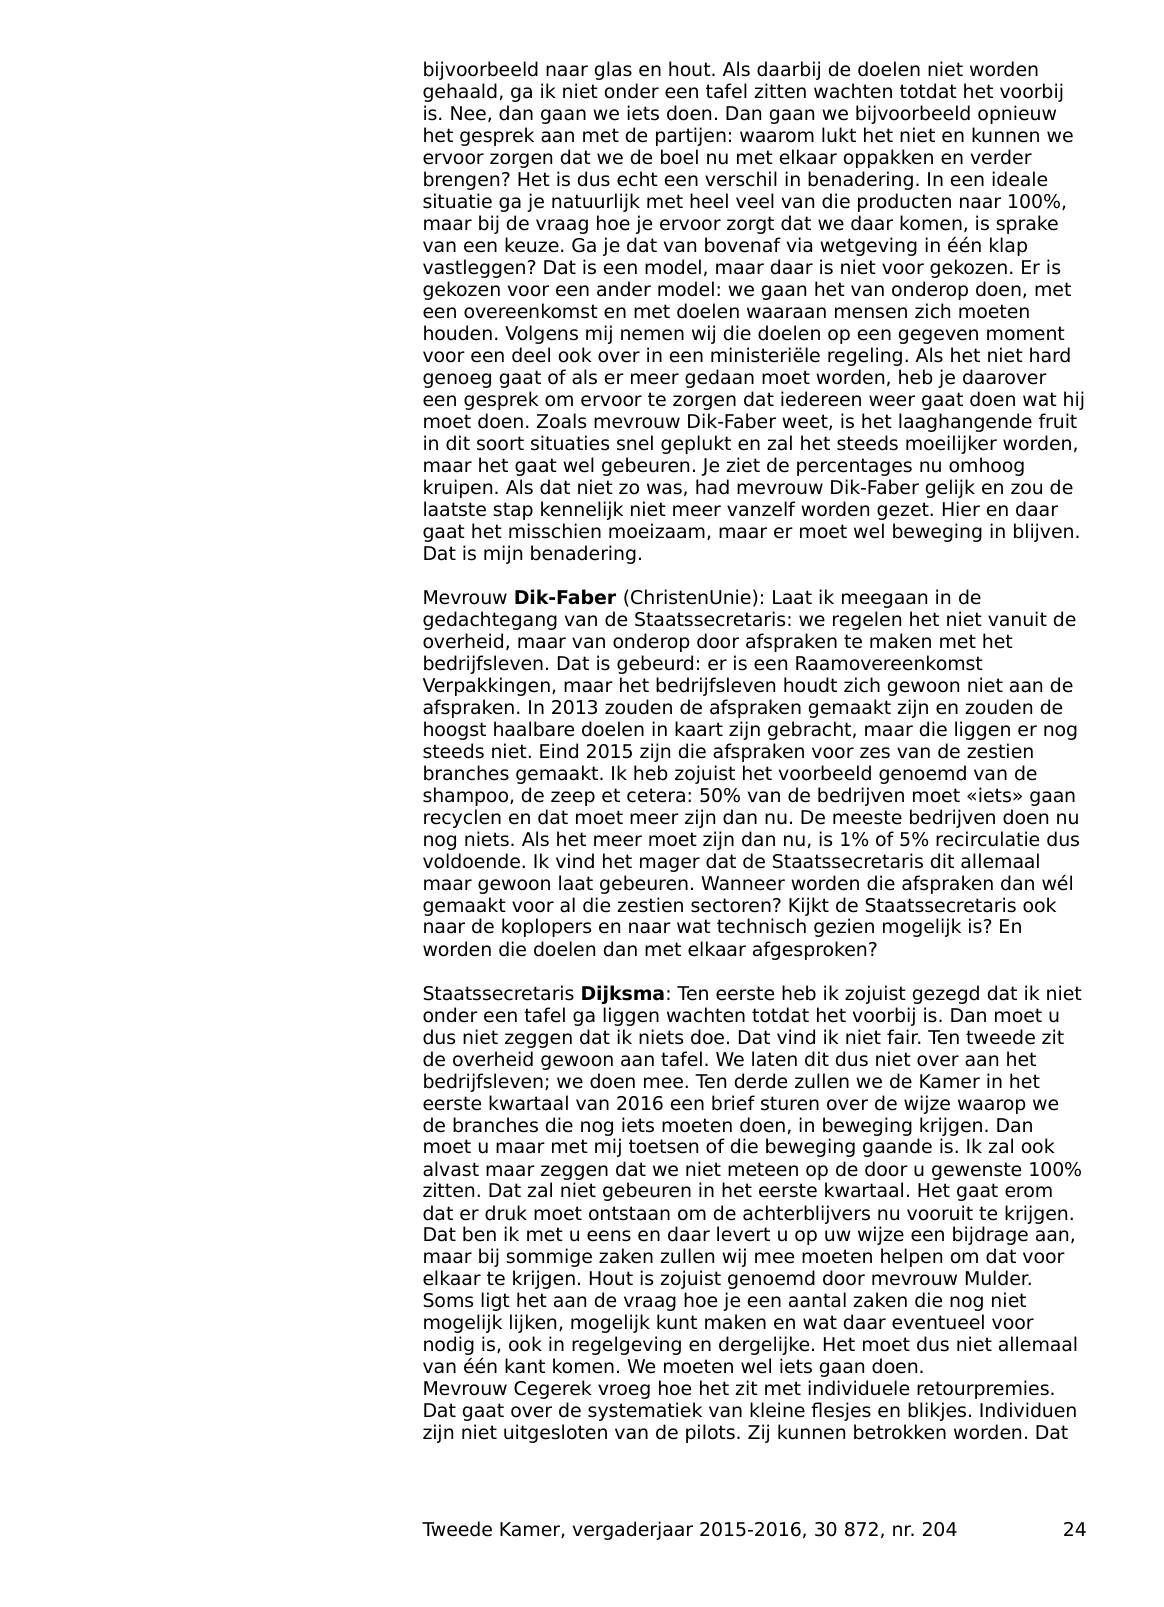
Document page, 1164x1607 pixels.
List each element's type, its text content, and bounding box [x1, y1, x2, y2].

text bijvoorbeeld naar glas en hout. Als daarbij de doelen niet worden gehaald, ga ik niet onder een tafel zitten wachten totdat het voorbij is. Nee, dan gaan we iets doen. Dan gaan we bijvoorbeeld opnieuw het gesprek aan met de partijen: waarom lukt het niet en kunnen we ervoor zorgen dat we de boel nu met elkaar oppakken en verder brengen? Het is dus echt een verschil in benadering. In een ideale situatie ga je natuurlijk met heel veel van die producten naar 100%, maar bij de vraag hoe je ervoor zorgt dat we daar komen, is sprake van een keuze. Ga je dat van bovenaf via wetgeving in één klap vastleggen? Dat is een model, maar daar is niet voor gekozen. Er is gekozen voor een ander model: we gaan het van onderop doen, met een overeenkomst en met doelen waaraan mensen zich moeten houden. Volgens mij nemen wij die doelen op een gegeven moment voor een deel ook over in een ministeriële regeling. Als het niet hard genoeg gaat of als er meer gedaan moet worden, heb je daarover een gesprek om ervoor te zorgen dat iedereen weer gaat doen wat hij moet doen. Zoals mevrouw Dik-Faber weet, is het laaghangende fruit in dit soort situaties snel geplukt en zal het steeds moeilijker worden, maar het gaat wel gebeuren. Je ziet de percentages nu omhoog kruipen. Als dat niet zo was, had mevrouw Dik-Faber gelijk en zou de laatste stap kennelijk niet meer vanzelf worden gezet. Hier en daar gaat het misschien moeizaam, maar er moet wel beweging in blijven. Dat is mijn benadering. [422, 59, 1087, 564]
text Mevrouw Dik-Faber (ChristenUnie): Laat ik meegaan in de gedachtegang van de Staatssecretaris: we regelen het niet vanuit de overheid, maar van onderop door afspraken te maken met het bedrijfsleven. Dat is gebeurd: er is een Raamovereenkomst Verpakkingen, maar het bedrijfsleven houdt zich gewoon niet aan de afspraken. In 2013 zouden de afspraken gemaakt zijn en zouden de hoogst haalbare doelen in kaart zijn gebracht, maar die liggen er nog steeds niet. Eind 2015 zijn die afspraken voor zes van de zestien branches gemaakt. Ik heb zojuist het voorbeeld genoemd van de shampoo, de zeep et cetera: 50% van de bedrijven moet «iets» gaan recyclen en dat moet meer zijn dan nu. De meeste bedrijven doen nu nog niets. Als het meer moet zijn dan nu, is 1% of 5% recirculatie dus voldoende. Ik vind het mager dat de Staatssecretaris dit allemaal maar gewoon laat gebeuren. Wanneer worden die afspraken dan wél gemaakt voor al die zestien sectoren? Kijkt de Staatssecretaris ook naar de koplopers en naar wat technisch gezien mogelijk is? En worden die doelen dan met elkaar afgesproken? [422, 587, 1087, 960]
text Mevrouw Cegerek vroeg hoe het zit met individuele retourpremies. Dat gaat over de systematiek van kleine flesjes en blikjes. Individuen zijn niet uitgesloten van de pilots. Zij kunnen betrokken worden. Dat [422, 1378, 1087, 1444]
text Staatssecretaris Dijksma: Ten eerste heb ik zojuist gezegd dat ik niet onder een tafel ga liggen wachten totdat het voorbij is. Dan moet u dus niet zeggen dat ik niets doe. Dat vind ik niet fair. Ten tweede zit de overheid gewoon aan tafel. We laten dit dus niet over aan het bedrijfsleven; we doen mee. Ten derde zullen we de Kamer in het eerste kwartaal van 2016 een brief sturen over de wijze waarop we de branches die nog iets moeten doen, in beweging krijgen. Dan moet u maar met mij toetsen of die beweging gaande is. Ik zal ook alvast maar zeggen dat we niet meteen op de door u gewenste 100% zitten. Dat zal niet gebeuren in het eerste kwartaal. Het gaat erom dat er druk moet ontstaan om de achterblijvers nu vooruit te krijgen. Dat ben ik met u eens en daar levert u op uw wijze een bijdrage aan, maar bij sommige zaken zullen wij mee moeten helpen om dat voor elkaar te krijgen. Hout is zojuist genoemd door mevrouw Mulder. Soms ligt het aan de vraag hoe je een aantal zaken die nog niet mogelijk lijken, mogelijk kunt maken en wat daar eventueel voor nodig is, ook in regelgeving en dergelijke. Het moet dus niet allemaal van één kant komen. We moeten wel iets gaan doen. [422, 983, 1087, 1378]
